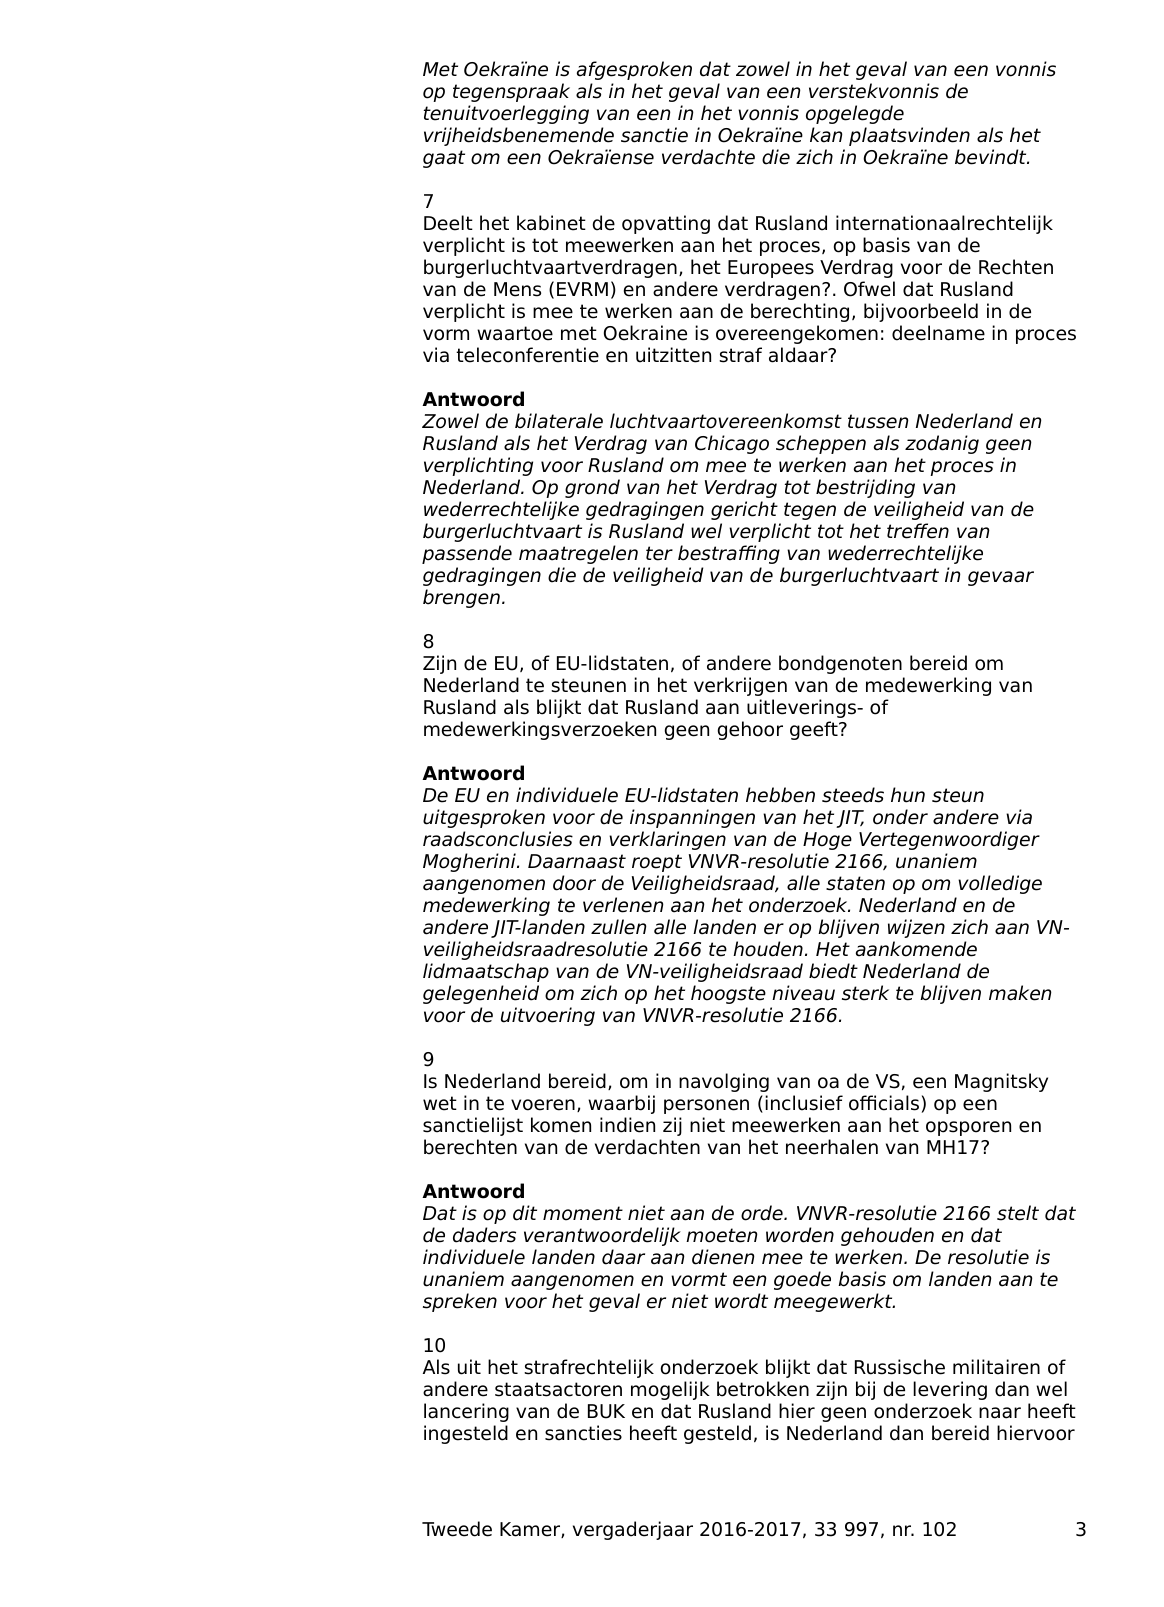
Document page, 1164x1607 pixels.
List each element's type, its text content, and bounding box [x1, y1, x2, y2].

text 7 [422, 191, 1087, 213]
text Dat is op dit moment niet aan de orde. VNVR-resolutie 2166 stelt dat de daders verantwoordelijk moeten worden gehouden en dat individuele landen daar aan dienen mee te werken. De resolutie is unaniem aangenomen en vormt een goede basis om landen aan te spreken voor het geval er niet wordt meegewerkt. [422, 1203, 1087, 1313]
text Met Oekraïne is afgesproken dat zowel in het geval van een vonnis op tegenspraak als in het geval van een verstekvonnis de tenuitvoerlegging van een in het vonnis opgelegde vrijheidsbenemende sanctie in Oekraïne kan plaatsvinden als het gaat om een Oekraïense verdachte die zich in Oekraïne bevindt. [422, 59, 1087, 169]
text 9 [422, 1049, 1087, 1071]
text 10 [422, 1335, 1087, 1357]
text Antwoord [422, 389, 1087, 411]
text Antwoord [422, 1181, 1087, 1203]
text 8 [422, 631, 1087, 653]
text Als uit het strafrechtelijk onderzoek blijkt dat Russische militairen of andere staatsactoren mogelijk betrokken zijn bij de levering dan wel lancering van de BUK en dat Rusland hier geen onderzoek naar heeft ingesteld en sancties heeft gesteld, is Nederland dan bereid hiervoor [422, 1357, 1087, 1445]
text De EU en individuele EU-lidstaten hebben steeds hun steun uitgesproken voor de inspanningen van het JIT, onder andere via raadsconclusies en verklaringen van de Hoge Vertegenwoordiger Mogherini. Daarnaast roept VNVR-resolutie 2166, unaniem aangenomen door de Veiligheidsraad, alle staten op om volledige medewerking te verlenen aan het onderzoek. Nederland en de andere JIT-landen zullen alle landen er op blijven wijzen zich aan VN-veiligheidsraadresolutie 2166 te houden. Het aankomende lidmaatschap van de VN-veiligheidsraad biedt Nederland de gelegenheid om zich op het hoogste niveau sterk te blijven maken voor de uitvoering van VNVR-resolutie 2166. [422, 785, 1087, 1027]
text Deelt het kabinet de opvatting dat Rusland internationaalrechtelijk verplicht is tot meewerken aan het proces, op basis van de burgerluchtvaartverdragen, het Europees Verdrag voor de Rechten van de Mens (EVRM) en andere verdragen?. Ofwel dat Rusland verplicht is mee te werken aan de berechting, bijvoorbeeld in de vorm waartoe met Oekraine is overeengekomen: deelname in proces via teleconferentie en uitzitten straf aldaar? [422, 213, 1087, 367]
text Is Nederland bereid, om in navolging van oa de VS, een Magnitsky wet in te voeren, waarbij personen (inclusief officials) op een sanctielijst komen indien zij niet meewerken aan het opsporen en berechten van de verdachten van het neerhalen van MH17? [422, 1071, 1087, 1159]
text Zowel de bilaterale luchtvaartovereenkomst tussen Nederland en Rusland als het Verdrag van Chicago scheppen als zodanig geen verplichting voor Rusland om mee te werken aan het proces in Nederland. Op grond van het Verdrag tot bestrijding van wederrechtelijke gedragingen gericht tegen de veiligheid van de burgerluchtvaart is Rusland wel verplicht tot het treffen van passende maatregelen ter bestraffing van wederrechtelijke gedragingen die de veiligheid van de burgerluchtvaart in gevaar brengen. [422, 411, 1087, 609]
text Zijn de EU, of EU-lidstaten, of andere bondgenoten bereid om Nederland te steunen in het verkrijgen van de medewerking van Rusland als blijkt dat Rusland aan uitleverings- of medewerkingsverzoeken geen gehoor geeft? [422, 653, 1087, 741]
text Antwoord [422, 763, 1087, 785]
